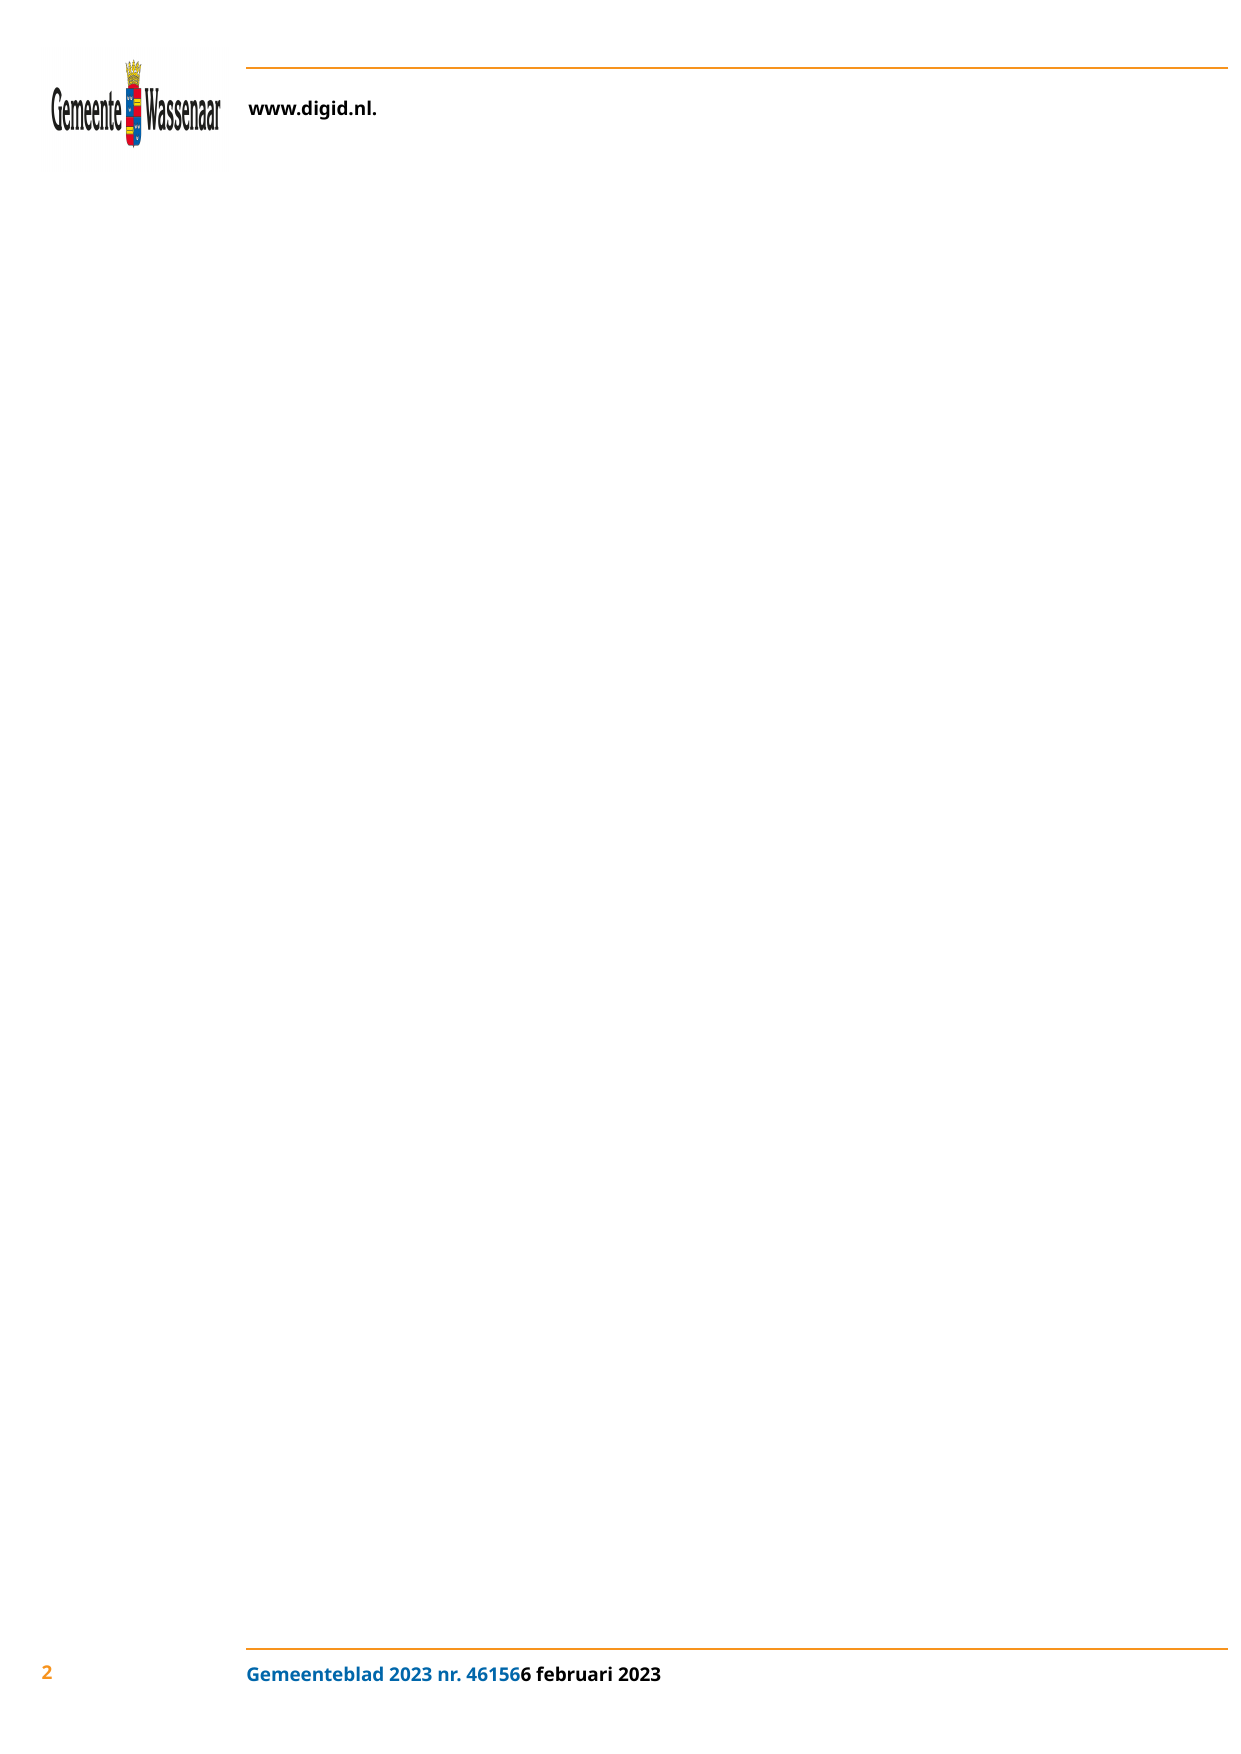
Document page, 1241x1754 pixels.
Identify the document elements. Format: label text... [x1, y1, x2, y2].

picture [41, 47, 231, 172]
text www.digid.nl. [248, 95, 1152, 121]
